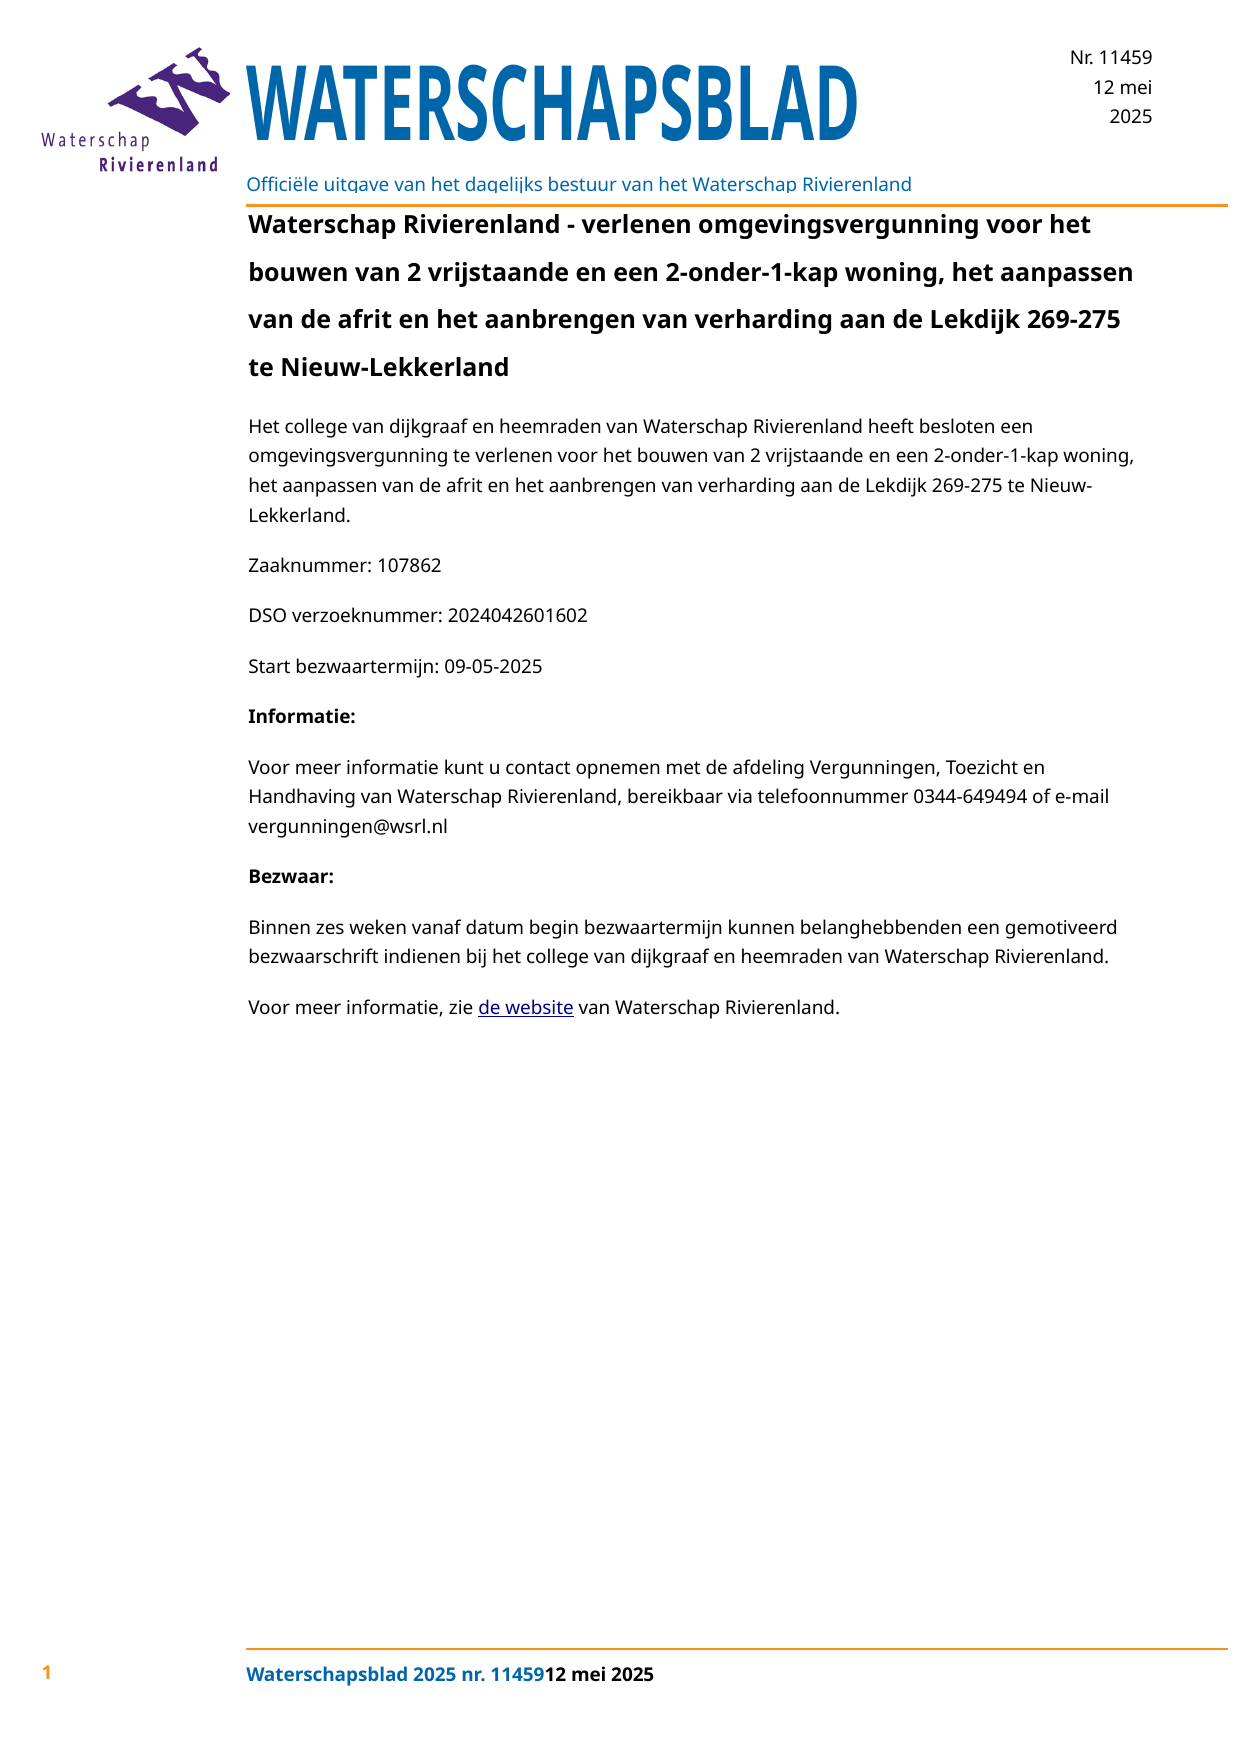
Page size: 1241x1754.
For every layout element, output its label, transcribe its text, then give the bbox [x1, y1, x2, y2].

text Voor meer informatie kunt u contact opnemen met de afdeling Vergunningen, Toezicht en Handhaving van Waterschap Rivierenland, bereikbaar via telefoonnummer 0344-649494 of e-mail vergunningen@wsrl.nl [248, 754, 1152, 839]
text DSO verzoeknummer: 2024042601602 [248, 603, 1152, 628]
text Zaaknummer: 107862 [248, 552, 1152, 578]
text Binnen zes weken vanaf datum begin bezwaartermijn kunnen belanghebbenden een gemotiveerd bezwaarschrift indienen bij het college van dijkgraaf en heemraden van Waterschap Rivierenland. [248, 914, 1152, 969]
text Waterschap Rivierenland - verlenen omgevingsvergunning voor het bouwen van 2 vrijstaande en een 2-onder-1-kap woning, het aanpassen van de afrit en het aanbrengen van verharding aan de Lekdijk 269-275 te Nieuw-Lekkerland [248, 207, 1152, 384]
picture [41, 47, 231, 172]
text Bezwaar: [248, 863, 1152, 889]
text Start bezwaartermijn: 09-05-2025 [248, 653, 1152, 679]
text Het college van dijkgraaf en heemraden van Waterschap Rivierenland heeft besloten een omgevingsvergunning te verlenen voor het bouwen van 2 vrijstaande en een 2-onder-1-kap woning, het aanpassen van de afrit en het aanbrengen van verharding aan de Lekdijk 269-275 te Nieuw-Lekkerland. [248, 413, 1152, 528]
text Informatie: [248, 703, 1152, 729]
text Voor meer informatie, zie de website van Waterschap Rivierenland. [248, 994, 1152, 1020]
